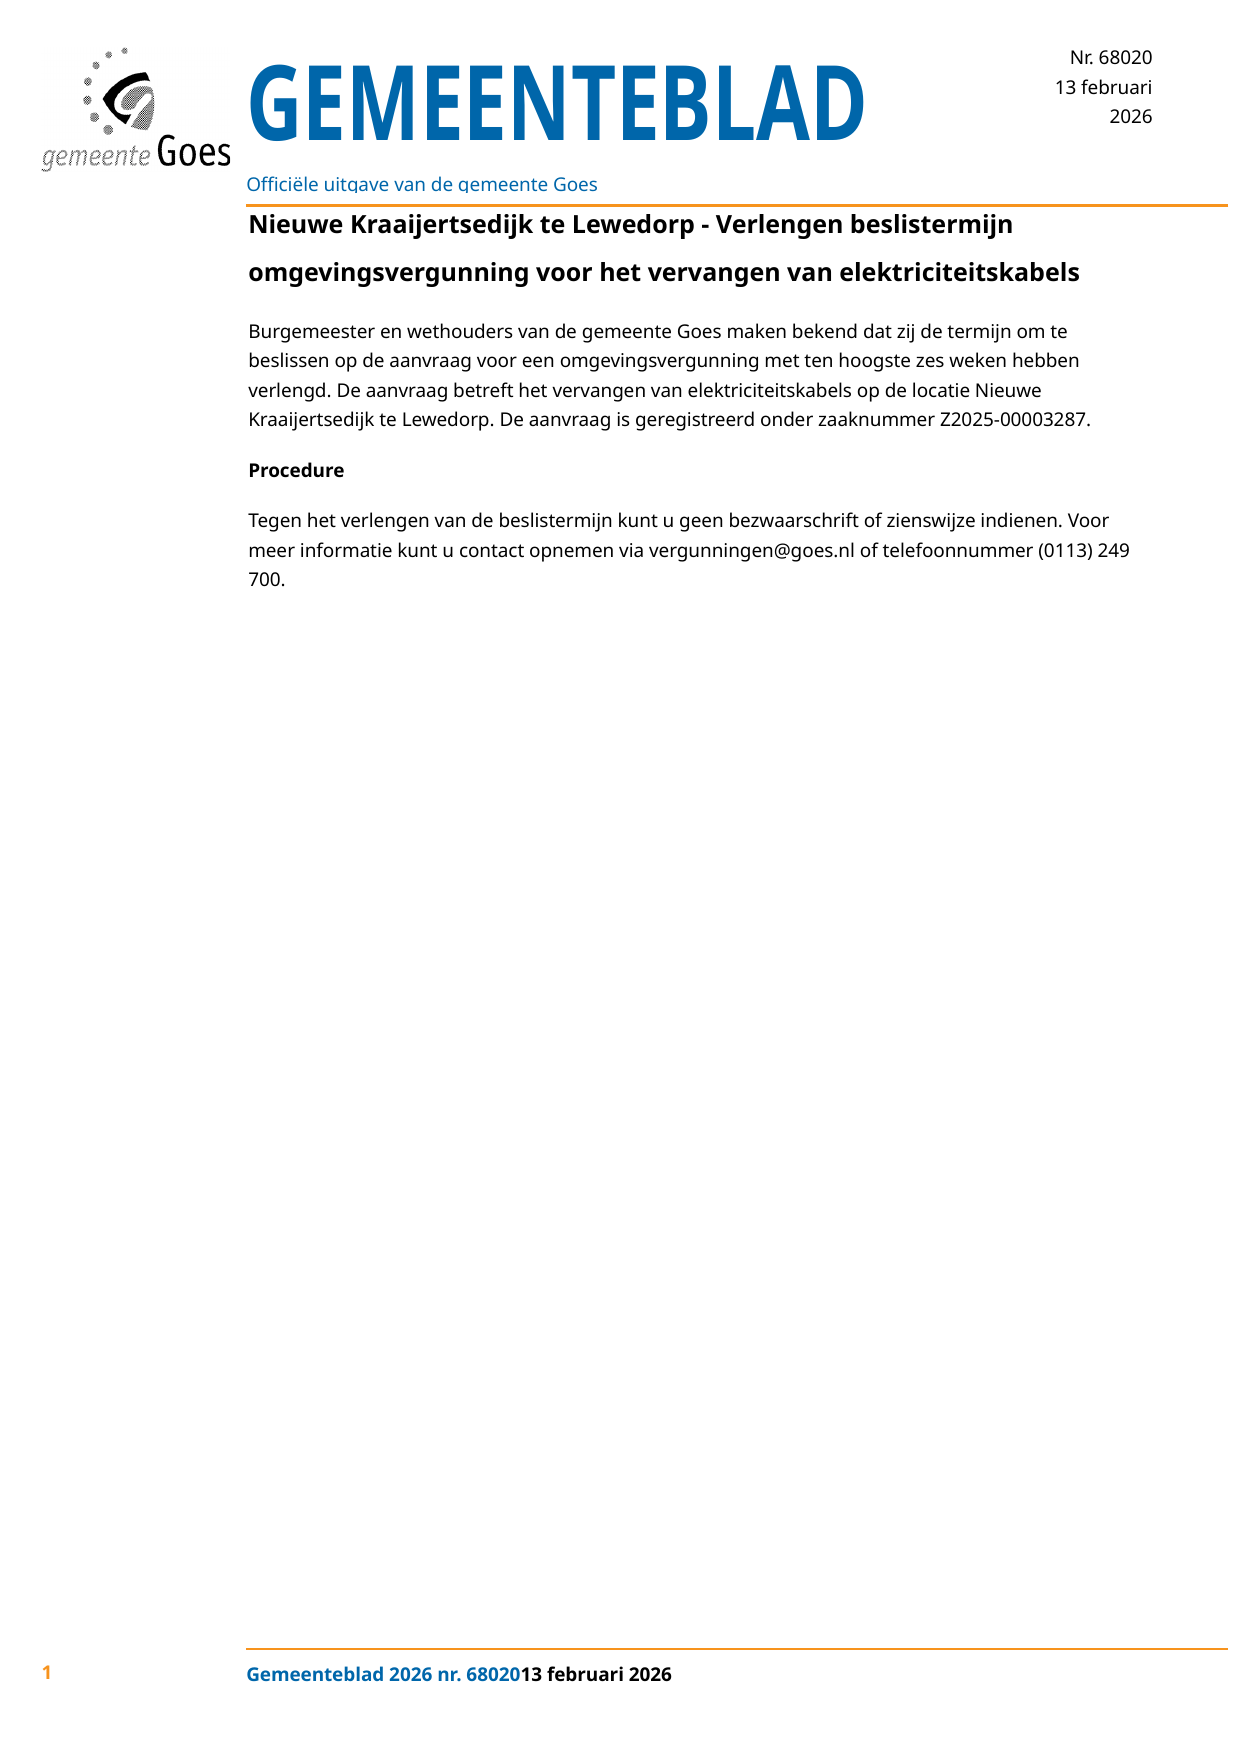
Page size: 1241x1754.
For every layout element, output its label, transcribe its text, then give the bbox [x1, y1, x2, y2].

picture [41, 47, 231, 172]
text Tegen het verlengen van de beslistermijn kunt u geen bezwaarschrift of zienswijze indienen. Voor meer informatie kunt u contact opnemen via vergunningen@goes.nl of telefoonnummer (0113) 249 700. [248, 507, 1152, 592]
text Burgemeester en wethouders van de gemeente Goes maken bekend dat zij de termijn om te beslissen op de aanvraag voor een omgevingsvergunning met ten hoogste zes weken hebben verlengd. De aanvraag betreft het vervangen van elektriciteitskabels op de locatie Nieuwe Kraaijertsedijk te Lewedorp. De aanvraag is geregistreerd onder zaaknummer Z2025-00003287. [248, 318, 1152, 432]
text Procedure [248, 457, 1152, 483]
text Nieuwe Kraaijertsedijk te Lewedorp - Verlengen beslistermijn omgevingsvergunning voor het vervangen van elektriciteitskabels [248, 207, 1152, 288]
